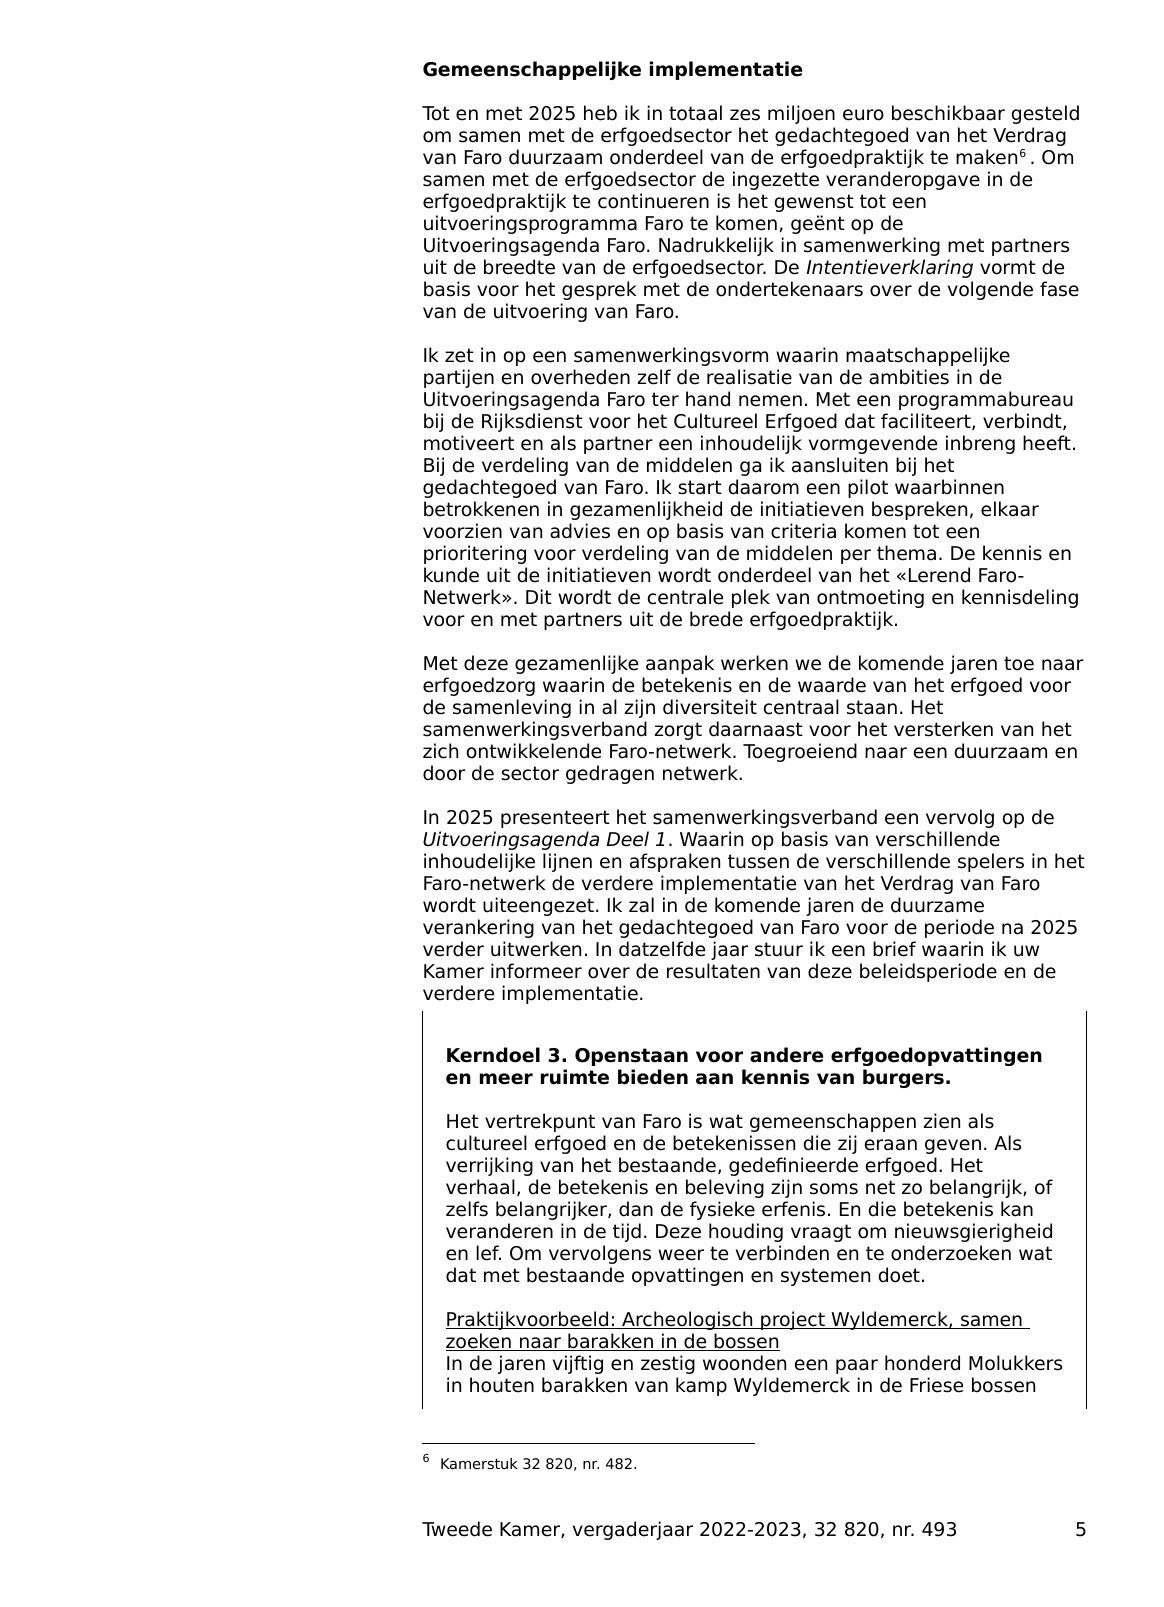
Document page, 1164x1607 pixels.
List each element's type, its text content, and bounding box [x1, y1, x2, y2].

subtitle Gemeenschappelijke implementatie [422, 59, 1087, 81]
text Tot en met 2025 heb ik in totaal zes miljoen euro beschikbaar gesteld om samen met de erfgoedsector het gedachtegoed van het Verdrag van Faro duurzaam onderdeel van de erfgoedpraktijk te maken. Om samen met de erfgoedsector de ingezette veranderopgave in de erfgoedpraktijk te continueren is het gewenst tot een uitvoeringsprogramma Faro te komen, geënt op de Uitvoeringsagenda Faro. Nadrukkelijk in samenwerking met partners uit de breedte van de erfgoedsector. De Intentieverklaring vormt de basis voor het gesprek met de ondertekenaars over de volgende fase van de uitvoering van Faro. [422, 103, 1087, 323]
text Met deze gezamenlijke aanpak werken we de komende jaren toe naar erfgoedzorg waarin de betekenis en de waarde van het erfgoed voor de samenleving in al zijn diversiteit centraal staan. Het samenwerkingsverband zorgt daarnaast voor het versterken van het zich ontwikkelende Faro-netwerk. Toegroeiend naar een duurzaam en door de sector gedragen netwerk. [422, 653, 1087, 785]
text In 2025 presenteert het samenwerkingsverband een vervolg op de Uitvoeringsagenda Deel 1. Waarin op basis van verschillende inhoudelijke lijnen en afspraken tussen de verschillende spelers in het Faro-netwerk de verdere implementatie van het Verdrag van Faro wordt uiteengezet. Ik zal in de komende jaren de duurzame verankering van het gedachtegoed van Faro voor de periode na 2025 verder uitwerken. In datzelfde jaar stuur ik een brief waarin ik uw Kamer informeer over de resultaten van deze beleidsperiode en de verdere implementatie. [422, 807, 1087, 1005]
text Ik zet in op een samenwerkingsvorm waarin maatschappelijke partijen en overheden zelf de realisatie van de ambities in de Uitvoeringsagenda Faro ter hand nemen. Met een programmabureau bij de Rijksdienst voor het Cultureel Erfgoed dat faciliteert, verbindt, motiveert en als partner een inhoudelijk vormgevende inbreng heeft. Bij de verdeling van de middelen ga ik aansluiten bij het gedachtegoed van Faro. Ik start daarom een pilot waarbinnen betrokkenen in gezamenlijkheid de initiatieven bespreken, elkaar voorzien van advies en op basis van criteria komen tot een prioritering voor verdeling van de middelen per thema. De kennis en kunde uit de initiatieven wordt onderdeel van het «Lerend Faro-Netwerk». Dit wordt de centrale plek van ontmoeting en kennisdeling voor en met partners uit de brede erfgoedpraktijk. [422, 345, 1087, 631]
text Kamerstuk 32 820, nr. 482. [422, 1452, 1087, 1474]
table_header Kerndoel 3. Openstaan voor andere erfgoedopvattingen en meer ruimte bieden aan kennis van burgers. Het vertrekpunt van Faro is wat gemeenschappen zien als cultureel erfgoed en de betekenissen die zij eraan geven. Als verrijking van het bestaande, gedefinieerde erfgoed. Het verhaal, de betekenis en beleving zijn soms net zo belangrijk, of zelfs belangrijker, dan de fysieke erfenis. En die betekenis kan veranderen in de tijd. Deze houding vraagt om nieuwsgierigheid en lef. Om vervolgens weer te verbinden en te onderzoeken wat dat met bestaande opvattingen en systemen doet. Praktijkvoorbeeld: Archeologisch project Wyldemerck, samen zoeken naar barakken in de bossen In de jaren vijftig en zestig woonden een paar honderd Molukkers in houten barakken van kamp Wyldemerck in de Friese bossen [423, 1011, 1086, 1409]
